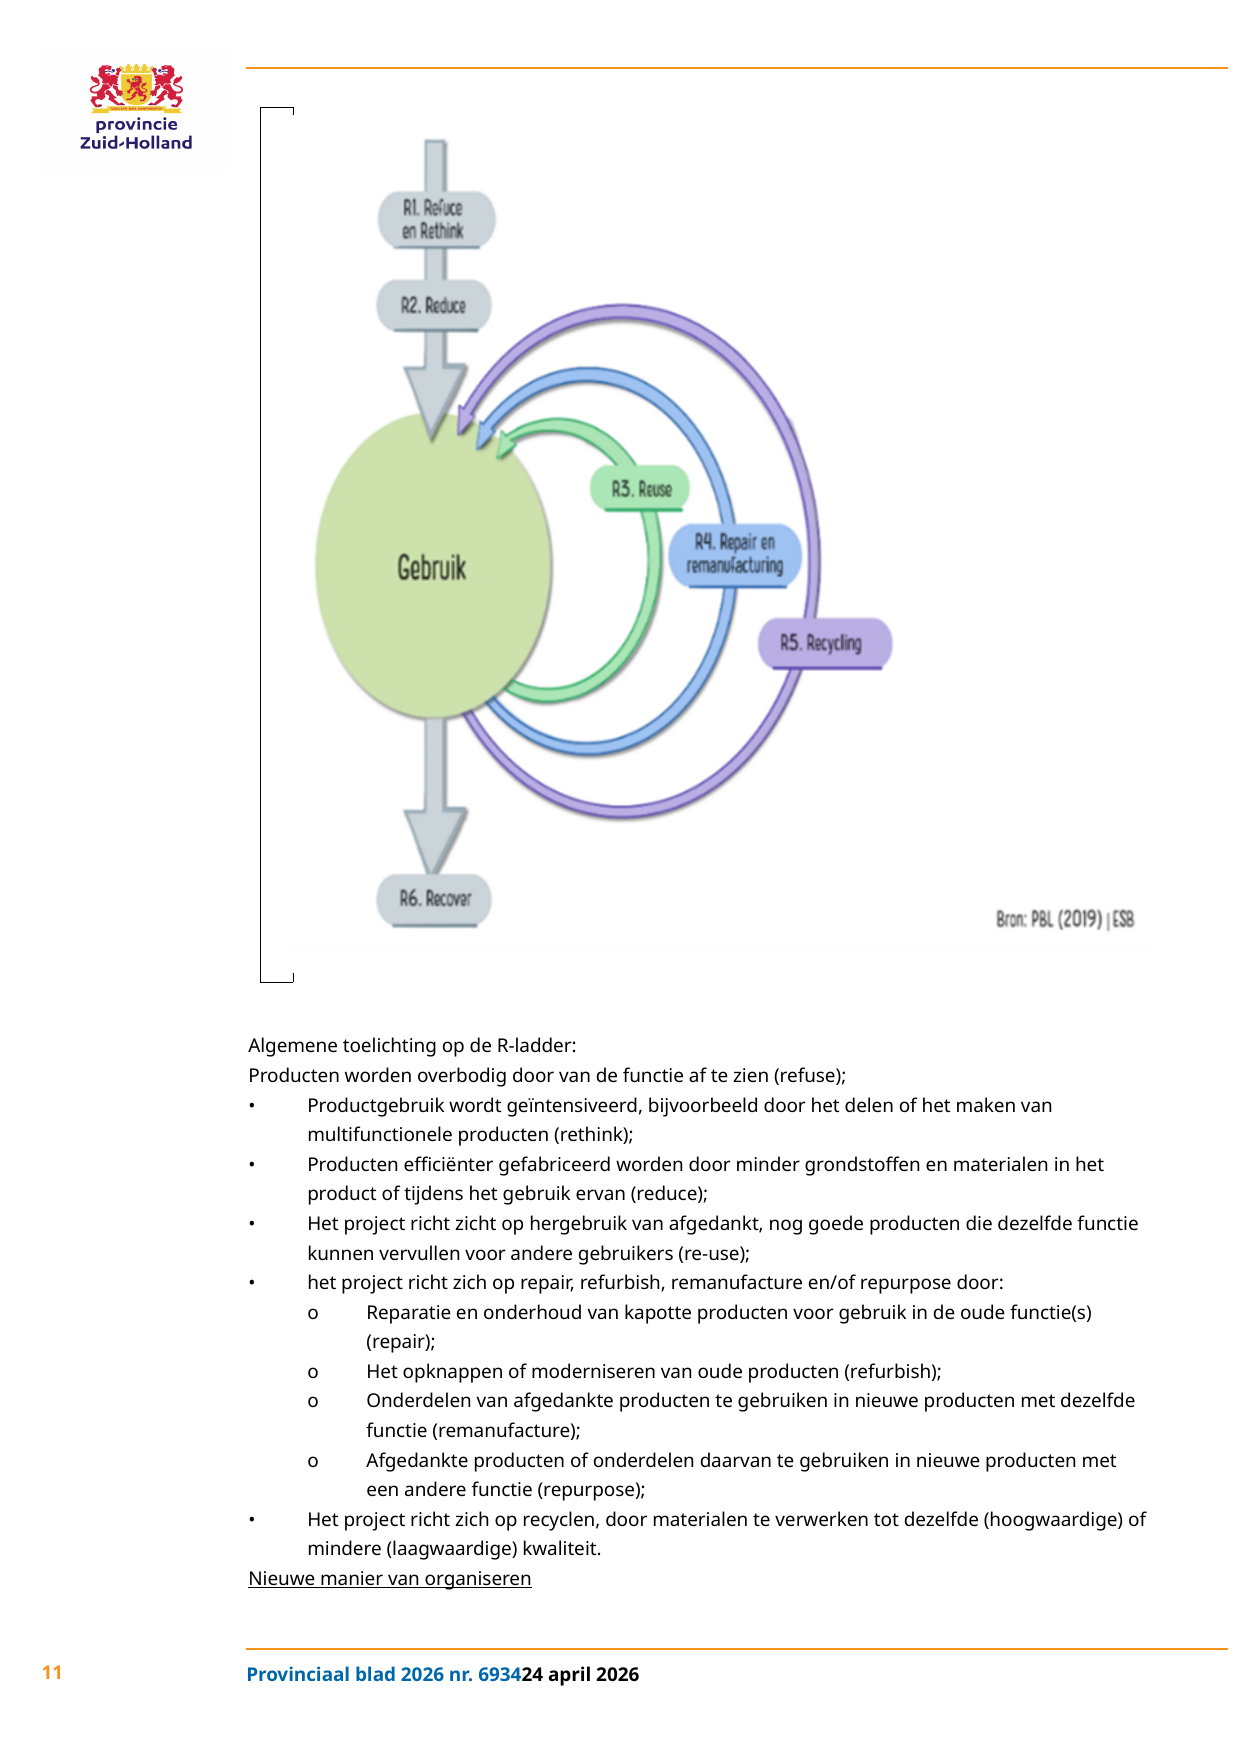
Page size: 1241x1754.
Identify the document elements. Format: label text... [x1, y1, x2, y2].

text Algemene toelichting op de R-ladder: [248, 1033, 1152, 1058]
list het project richt zich op repair, refurbish, remanufacture en/of repurpose door: [248, 1269, 1152, 1295]
list Onderdelen van afgedankte producten te gebruiken in nieuwe producten met dezelfde functie (remanufacture); [307, 1388, 1152, 1443]
list Producten efficiënter gefabriceerd worden door minder grondstoffen en materialen in het product of tijdens het gebruik ervan (reduce); [248, 1151, 1152, 1206]
list Het project richt zich op recyclen, door materialen te verwerken tot dezelfde (hoogwaardige) of mindere (laagwaardige) kwaliteit. [248, 1506, 1152, 1561]
text Nieuwe manier van organiseren [248, 1565, 1152, 1591]
list Afgedankte producten of onderdelen daarvan te gebruiken in nieuwe producten met een andere functie (repurpose); [307, 1447, 1152, 1502]
list Het opknappen of moderniseren van oude producten (refurbish); [307, 1358, 1152, 1384]
list Reparatie en onderhoud van kapotte producten voor gebruik in de oude functie(s) (repair); [307, 1299, 1152, 1354]
picture [41, 47, 231, 172]
text Producten worden overbodig door van de functie af te zien (refuse); [248, 1062, 1152, 1088]
list Het project richt zicht op hergebruik van afgedankt, nog goede producten die dezelfde functie kunnen vervullen voor andere gebruikers (re-use); [248, 1210, 1152, 1266]
list Productgebruik wordt geïntensiveerd, bijvoorbeeld door het delen of het maken van multifunctionele producten (rethink); [248, 1092, 1152, 1147]
picture [268, 115, 1173, 973]
